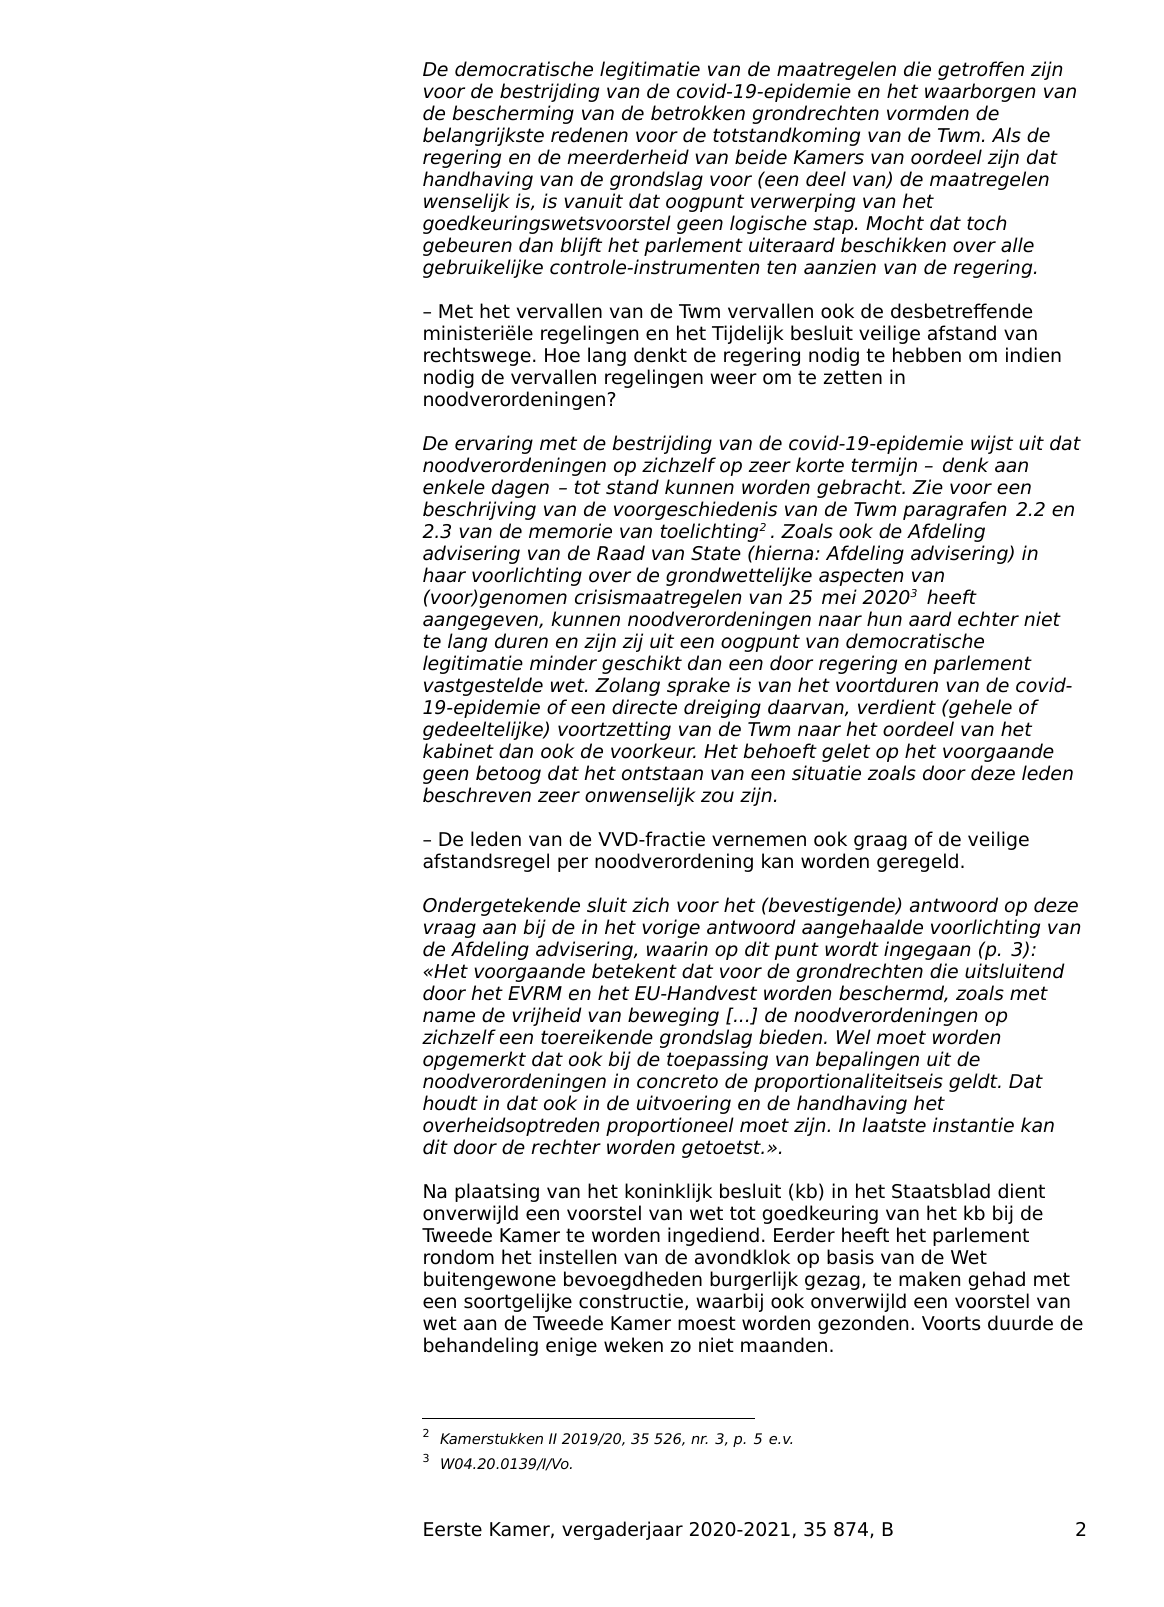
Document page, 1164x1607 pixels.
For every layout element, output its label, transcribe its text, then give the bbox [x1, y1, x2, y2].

text Kamerstukken II 2019/20, 35 526, nr. 3, p. 5 e.v. [422, 1427, 1087, 1449]
text De ervaring met de bestrijding van de covid-19-epidemie wijst uit dat noodverordeningen op zichzelf op zeer korte termijn – denk aan enkele dagen – tot stand kunnen worden gebracht. Zie voor een beschrijving van de voorgeschiedenis van de Twm paragrafen 2.2 en 2.3 van de memorie van toelichting. Zoals ook de Afdeling advisering van de Raad van State (hierna: Afdeling advisering) in haar voorlichting over de grondwettelijke aspecten van (voor)genomen crisismaatregelen van 25 mei 2020 heeft aangegeven, kunnen noodverordeningen naar hun aard echter niet te lang duren en zijn zij uit een oogpunt van democratische legitimatie minder geschikt dan een door regering en parlement vastgestelde wet. Zolang sprake is van het voortduren van de covid-19-epidemie of een directe dreiging daarvan, verdient (gehele of gedeeltelijke) voortzetting van de Twm naar het oordeel van het kabinet dan ook de voorkeur. Het behoeft gelet op het voorgaande geen betoog dat het ontstaan van een situatie zoals door deze leden beschreven zeer onwenselijk zou zijn. [422, 433, 1087, 807]
text – Met het vervallen van de Twm vervallen ook de desbetreffende ministeriële regelingen en het Tijdelijk besluit veilige afstand van rechtswege. Hoe lang denkt de regering nodig te hebben om indien nodig de vervallen regelingen weer om te zetten in noodverordeningen? [422, 301, 1087, 411]
text Ondergetekende sluit zich voor het (bevestigende) antwoord op deze vraag aan bij de in het vorige antwoord aangehaalde voorlichting van de Afdeling advisering, waarin op dit punt wordt ingegaan (p. 3): «Het voorgaande betekent dat voor de grondrechten die uitsluitend door het EVRM en het EU-Handvest worden beschermd, zoals met name de vrijheid van beweging [...] de noodverordeningen op zichzelf een toereikende grondslag bieden. Wel moet worden opgemerkt dat ook bij de toepassing van bepalingen uit de noodverordeningen in concreto de proportionaliteitseis geldt. Dat houdt in dat ook in de uitvoering en de handhaving het overheidsoptreden proportioneel moet zijn. In laatste instantie kan dit door de rechter worden getoetst.». [422, 895, 1087, 1159]
text – De leden van de VVD-fractie vernemen ook graag of de veilige afstandsregel per noodverordening kan worden geregeld. [422, 829, 1087, 873]
text De democratische legitimatie van de maatregelen die getroffen zijn voor de bestrijding van de covid-19-epidemie en het waarborgen van de bescherming van de betrokken grondrechten vormden de belangrijkste redenen voor de totstandkoming van de Twm. Als de regering en de meerderheid van beide Kamers van oordeel zijn dat handhaving van de grondslag voor (een deel van) de maatregelen wenselijk is, is vanuit dat oogpunt verwerping van het goedkeuringswetsvoorstel geen logische stap. Mocht dat toch gebeuren dan blijft het parlement uiteraard beschikken over alle gebruikelijke controle-instrumenten ten aanzien van de regering. [422, 59, 1087, 279]
text Na plaatsing van het koninklijk besluit (kb) in het Staatsblad dient onverwijld een voorstel van wet tot goedkeuring van het kb bij de Tweede Kamer te worden ingediend. Eerder heeft het parlement rondom het instellen van de avondklok op basis van de Wet buitengewone bevoegdheden burgerlijk gezag, te maken gehad met een soortgelijke constructie, waarbij ook onverwijld een voorstel van wet aan de Tweede Kamer moest worden gezonden. Voorts duurde de behandeling enige weken zo niet maanden. [422, 1181, 1087, 1357]
text W04.20.0139/I/Vo. [422, 1452, 1087, 1474]
